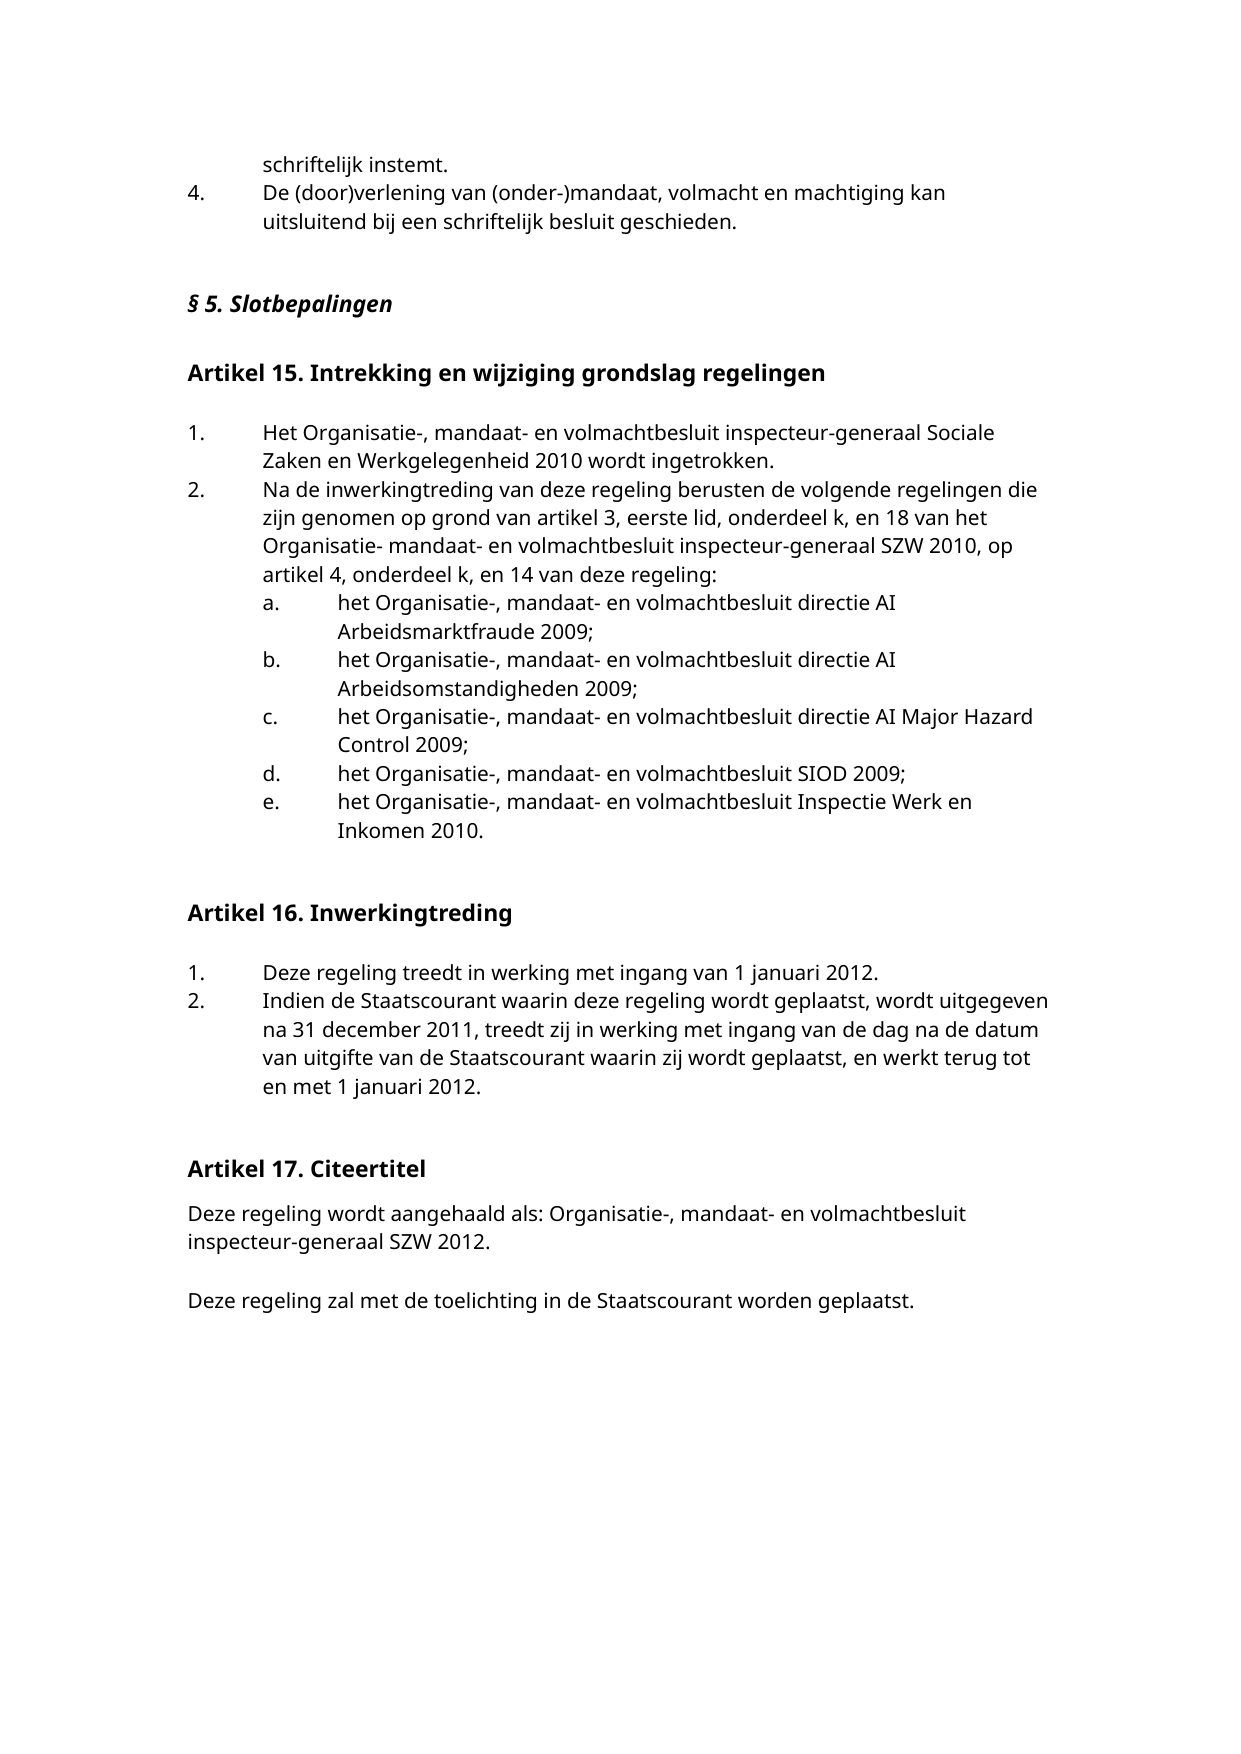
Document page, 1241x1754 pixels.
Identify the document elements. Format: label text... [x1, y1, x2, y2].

subtitle Artikel 15. Intrekking en wijziging grondslag regelingen [187, 357, 1053, 388]
list schriftelijk instemt. [187, 150, 1053, 178]
list het Organisatie-, mandaat- en volmachtbesluit SIOD 2009; [262, 759, 1053, 787]
text Deze regeling zal met de toelichting in de Staatscourant worden geplaatst. [187, 1286, 1053, 1314]
list het Organisatie-, mandaat- en volmachtbesluit directie AI Arbeidsmarktfraude 2009; [262, 588, 1053, 645]
list het Organisatie-, mandaat- en volmachtbesluit directie AI Major Hazard Control 2009; [262, 702, 1053, 759]
subtitle Artikel 17. Citeertitel [187, 1153, 1053, 1184]
text Deze regeling wordt aangehaald als: Organisatie-, mandaat- en volmachtbesluit inspecteur-generaal SZW 2012. [187, 1199, 1053, 1256]
list het Organisatie-, mandaat- en volmachtbesluit directie AI Arbeidsomstandigheden 2009; [262, 645, 1053, 702]
list het Organisatie-, mandaat- en volmachtbesluit Inspectie Werk en Inkomen 2010. [262, 787, 1053, 844]
list Het Organisatie-, mandaat- en volmachtbesluit inspecteur-generaal Sociale Zaken en Werkgelegenheid 2010 wordt ingetrokken. [187, 418, 1053, 475]
list De (door)verlening van (onder-)mandaat, volmacht en machtiging kan uitsluitend bij een schriftelijk besluit geschieden. [187, 178, 1053, 235]
list Na de inwerkingtreding van deze regeling berusten de volgende regelingen die zijn genomen op grond van artikel 3, eerste lid, onderdeel k, en 18 van het Organisatie- mandaat- en volmachtbesluit inspecteur-generaal SZW 2010, op artikel 4, onderdeel k, en 14 van deze regeling: [187, 475, 1053, 588]
list Indien de Staatscourant waarin deze regeling wordt geplaatst, wordt uitgegeven na 31 december 2011, treedt zij in werking met ingang van de dag na de datum van uitgifte van de Staatscourant waarin zij wordt geplaatst, en werkt terug tot en met 1 januari 2012. [187, 987, 1053, 1100]
subtitle § 5. Slotbepalingen [187, 288, 1053, 319]
list Deze regeling treedt in werking met ingang van 1 januari 2012. [187, 958, 1053, 987]
subtitle Artikel 16. Inwerkingtreding [187, 897, 1053, 928]
